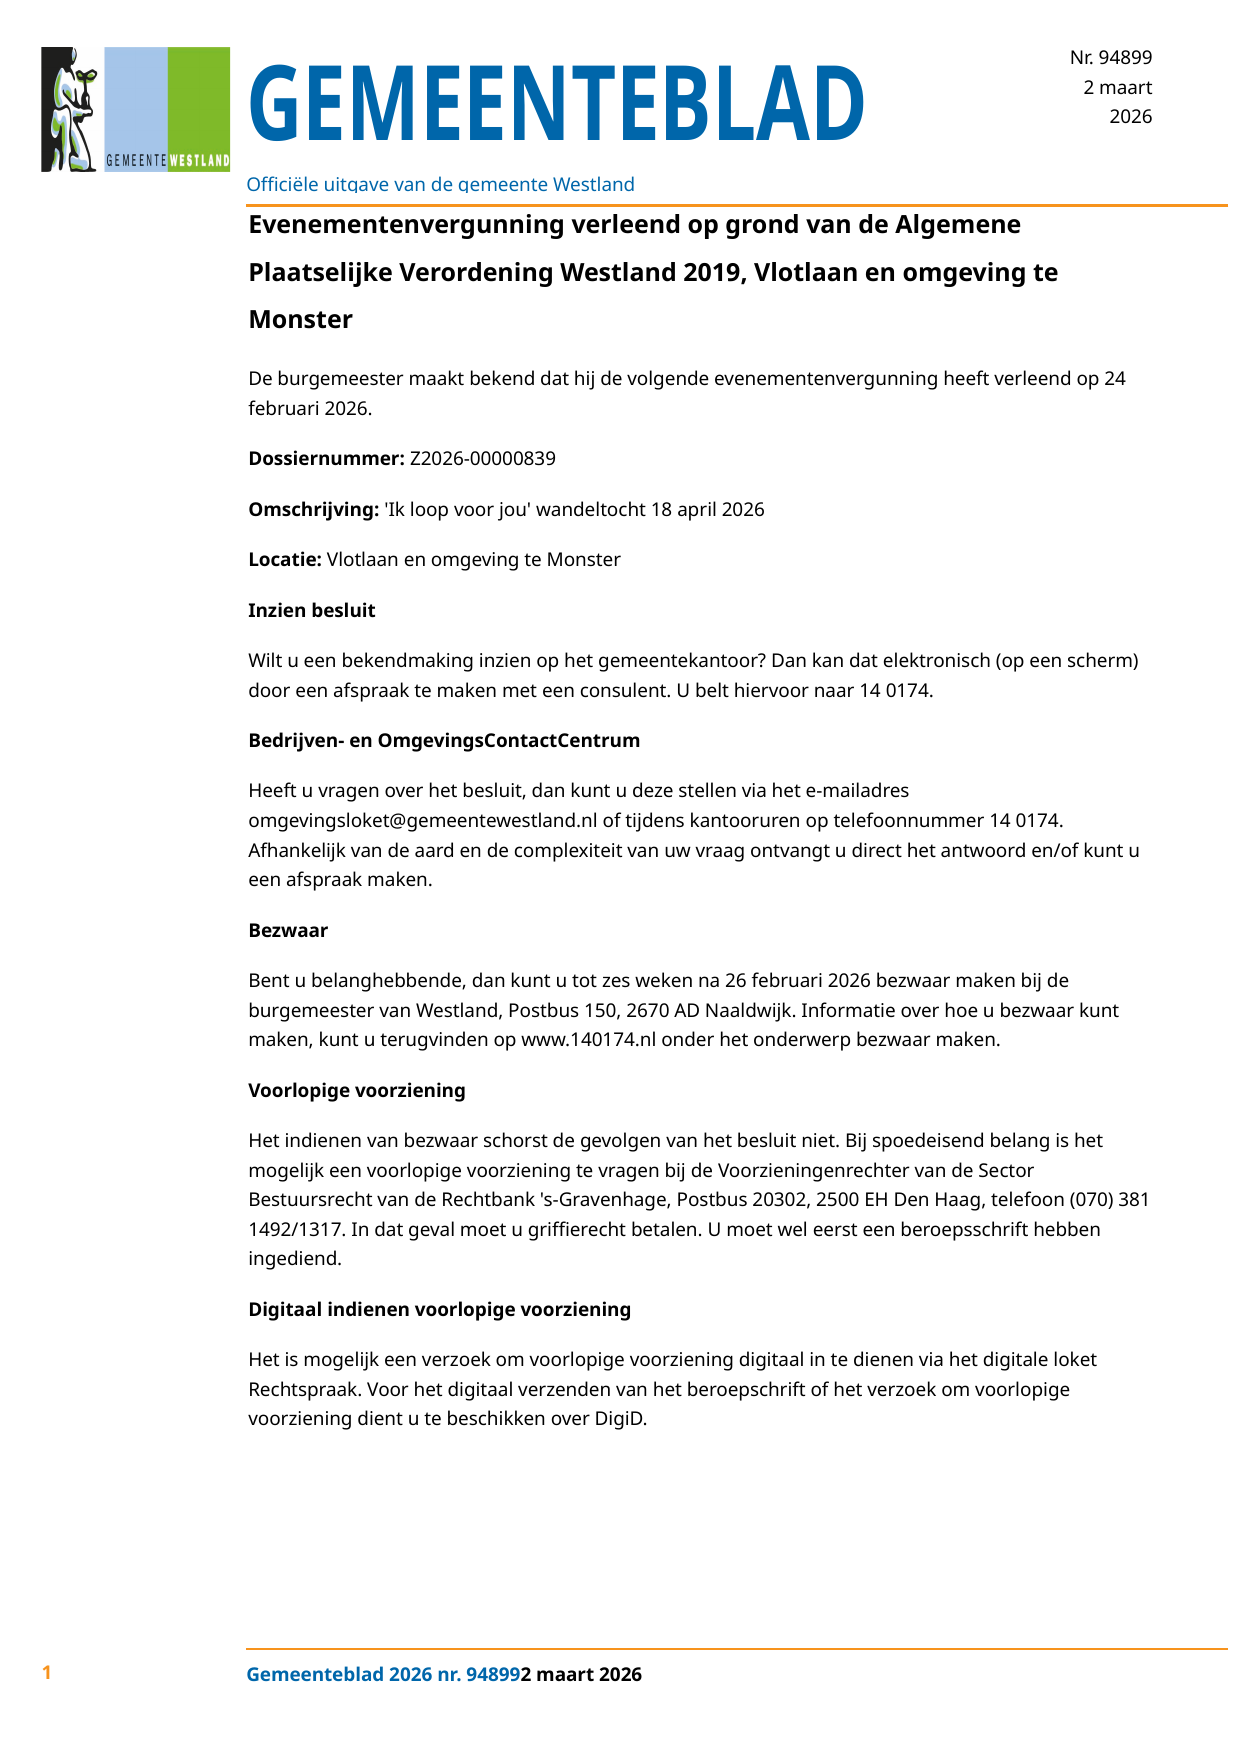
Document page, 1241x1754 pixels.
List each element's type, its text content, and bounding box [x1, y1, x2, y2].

text Digitaal indienen voorlopige voorziening [248, 1296, 1152, 1322]
text Locatie: Vlotlaan en omgeving te Monster [248, 546, 1152, 572]
text Wilt u een bekendmaking inzien op het gemeentekantoor? Dan kan dat elektronisch (op een scherm) door een afspraak te maken met een consulent. U belt hiervoor naar 14 0174. [248, 647, 1152, 702]
text Het is mogelijk een verzoek om voorlopige voorziening digitaal in te dienen via het digitale loket Rechtspraak. Voor het digitaal verzenden van het beroepschrift of het verzoek om voorlopige voorziening dient u te beschikken over DigiD. [248, 1346, 1152, 1431]
text Bedrijven- en OmgevingsContactCentrum [248, 727, 1152, 753]
text Dossiernummer: Z2026-00000839 [248, 446, 1152, 471]
text Inzien besluit [248, 597, 1152, 622]
text Evenementenvergunning verleend op grond van de Algemene Plaatselijke Verordening Westland 2019, Vlotlaan en omgeving te Monster [248, 207, 1152, 336]
text Bezwaar [248, 917, 1152, 942]
text Bent u belanghebbende, dan kunt u tot zes weken na 26 februari 2026 bezwaar maken bij de burgemeester van Westland, Postbus 150, 2670 AD Naaldwijk. Informatie over hoe u bezwaar kunt maken, kunt u terugvinden op www.140174.nl onder het onderwerp bezwaar maken. [248, 967, 1152, 1052]
text Heeft u vragen over het besluit, dan kunt u deze stellen via het e-mailadres omgevingsloket@gemeentewestland.nl of tijdens kantooruren op telefoonnummer 14 0174. Afhankelijk van de aard en de complexiteit van uw vraag ontvangt u direct het antwoord en/of kunt u een afspraak maken. [248, 778, 1152, 892]
picture [41, 47, 231, 172]
text Voorlopige voorziening [248, 1077, 1152, 1102]
text Omschrijving: 'Ik loop voor jou' wandeltocht 18 april 2026 [248, 496, 1152, 522]
text Het indienen van bezwaar schorst de gevolgen van het besluit niet. Bij spoedeisend belang is het mogelijk een voorlopige voorziening te vragen bij de Voorzieningenrechter van de Sector Bestuursrecht van de Rechtbank 's-Gravenhage, Postbus 20302, 2500 EH Den Haag, telefoon (070) 381 1492/1317. In dat geval moet u griffierecht betalen. U moet wel eerst een beroepsschrift hebben ingediend. [248, 1127, 1152, 1271]
text De burgemeester maakt bekend dat hij de volgende evenementenvergunning heeft verleend op 24 februari 2026. [248, 366, 1152, 421]
